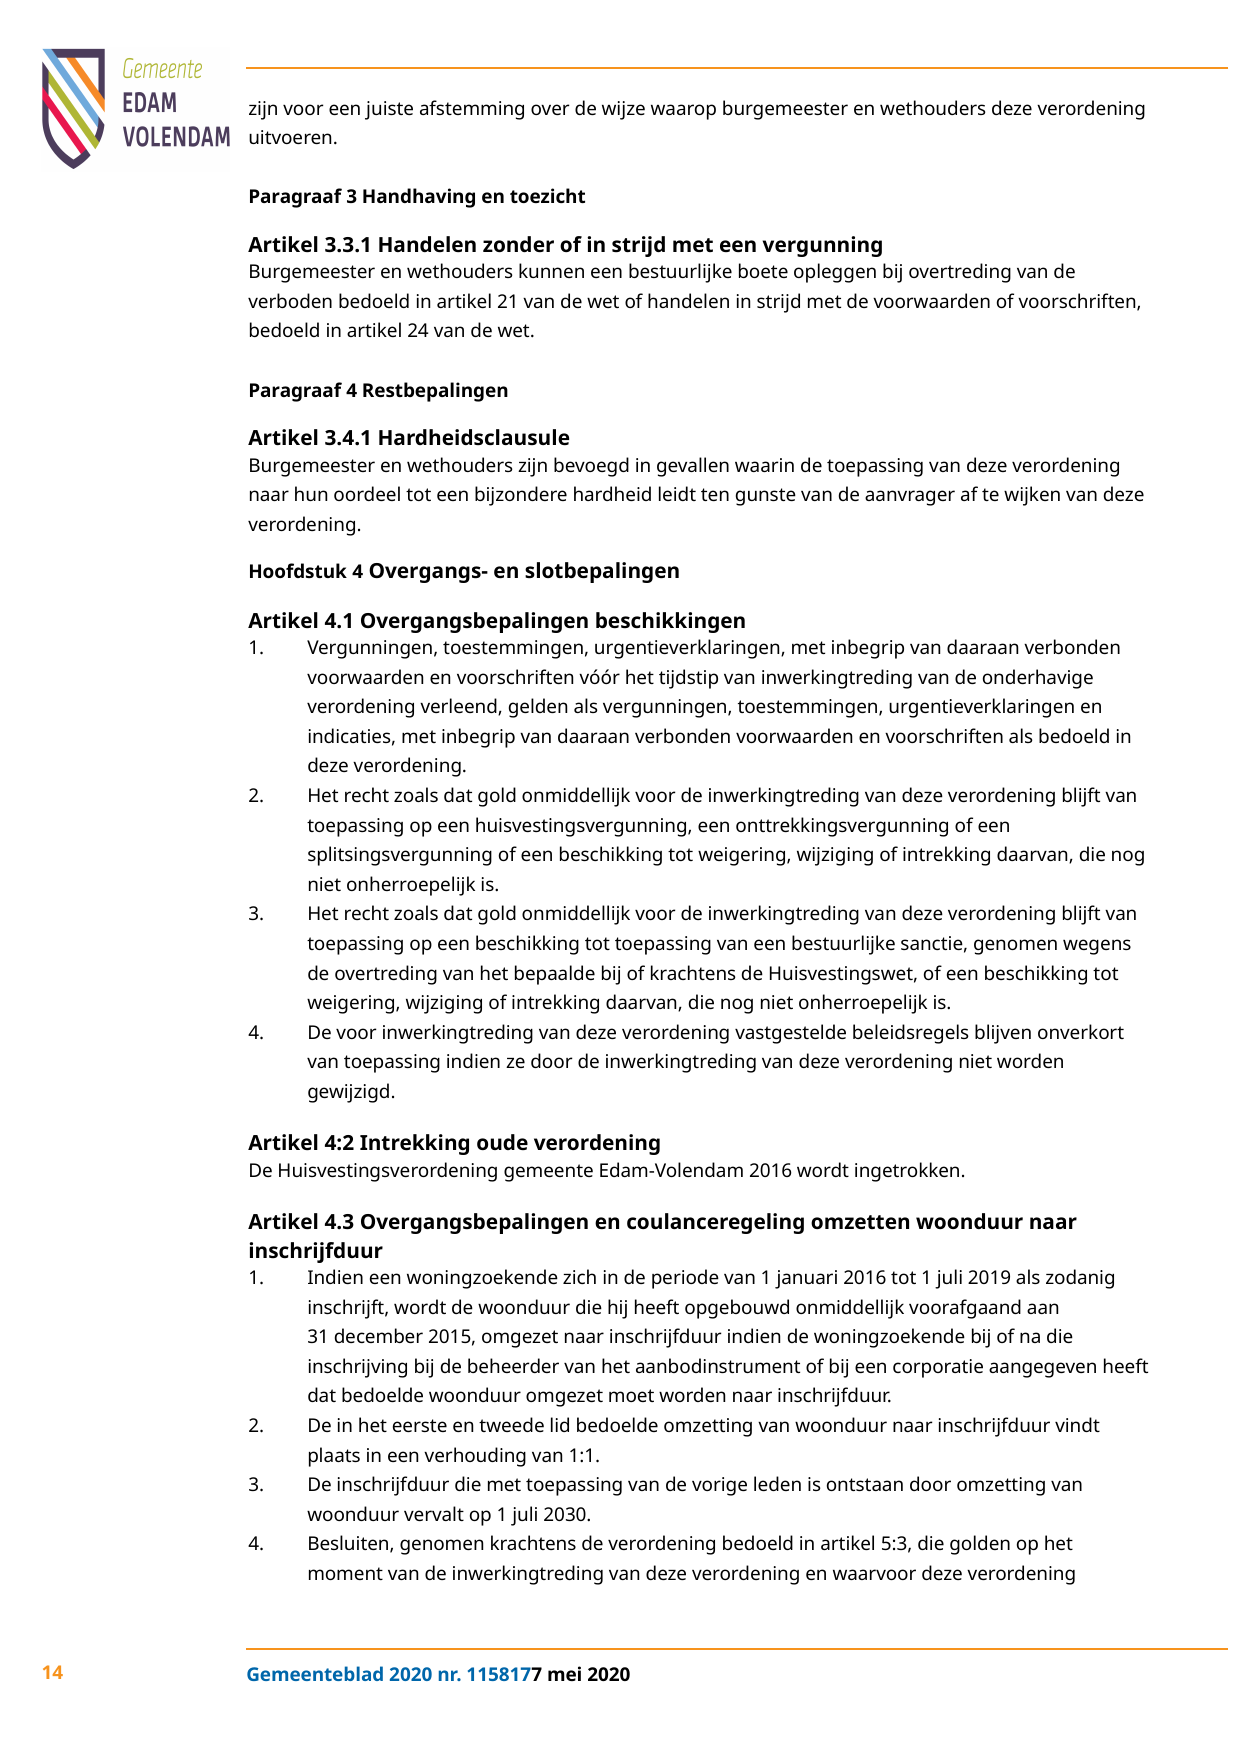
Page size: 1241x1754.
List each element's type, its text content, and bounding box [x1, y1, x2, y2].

list Het recht zoals dat gold onmiddellijk voor de inwerkingtreding van deze verordening blijft van toepassing op een beschikking tot toepassing van een bestuurlijke sanctie, genomen wegens de overtreding van het bepaalde bij of krachtens de Huisvestingswet, of een beschikking tot weigering, wijziging of intrekking daarvan, die nog niet onherroepelijk is. [248, 901, 1152, 1015]
text De Huisvestingsverordening gemeente Edam-Volendam 2016 wordt ingetrokken. [248, 1157, 1152, 1183]
list Het recht zoals dat gold onmiddellijk voor de inwerkingtreding van deze verordening blijft van toepassing op een huisvestingsvergunning, een onttrekkingsvergunning of een splitsingsvergunning of een beschikking tot weigering, wijziging of intrekking daarvan, die nog niet onherroepelijk is. [248, 782, 1152, 897]
picture [41, 47, 231, 172]
text Burgemeester en wethouders zijn bevoegd in gevallen waarin de toepassing van deze verordening naar hun oordeel tot een bijzondere hardheid leidt ten gunste van de aanvrager af te wijken van deze verordening. [248, 452, 1152, 537]
list Vergunningen, toestemmingen, urgentieverklaringen, met inbegrip van daaraan verbonden voorwaarden en voorschriften vóór het tijdstip van inwerkingtreding van de onderhavige verordening verleend, gelden als vergunningen, toestemmingen, urgentieverklaringen en indicaties, met inbegrip van daaraan verbonden voorwaarden en voorschriften als bedoeld in deze verordening. [248, 634, 1152, 778]
text Artikel 4.3 Overgangsbepalingen en coulanceregeling omzetten woonduur naar inschrijfduur [248, 1207, 1152, 1264]
text zijn voor een juiste afstemming over de wijze waarop burgemeester en wethouders deze verordening uitvoeren. [248, 95, 1152, 150]
text Artikel 3.3.1 Handelen zonder of in strijd met een vergunning [248, 230, 1152, 258]
text Paragraaf 3 Handhaving en toezicht [248, 183, 1152, 209]
text Burgemeester en wethouders kunnen een bestuurlijke boete opleggen bij overtreding van de verboden bedoeld in artikel 21 van de wet of handelen in strijd met de voorwaarden of voorschriften, bedoeld in artikel 24 van de wet. [248, 258, 1152, 343]
list Indien een woningzoekende zich in de periode van 1 januari 2016 tot 1 juli 2019 als zodanig inschrijft, wordt de woonduur die hij heeft opgebouwd onmiddellijk voorafgaand aan 31 december 2015, omgezet naar inschrijfduur indien de woningzoekende bij of na die inschrijving bij de beheerder van het aanbodinstrument of bij een corporatie aangegeven heeft dat bedoelde woonduur omgezet moet worden naar inschrijfduur. [248, 1264, 1152, 1408]
text Artikel 4:2 Intrekking oude verordening [248, 1128, 1152, 1157]
text Artikel 4.1 Overgangsbepalingen beschikkingen [248, 606, 1152, 634]
text Hoofdstuk 4 Overgangs- en slotbepalingen [248, 557, 1152, 585]
list Besluiten, genomen krachtens de verordening bedoeld in artikel 5:3, die golden op het moment van de inwerkingtreding van deze verordening en waarvoor deze verordening [248, 1531, 1152, 1586]
text Paragraaf 4 Restbepalingen [248, 377, 1152, 403]
list De voor inwerkingtreding van deze verordening vastgestelde beleidsregels blijven onverkort van toepassing indien ze door de inwerkingtreding van deze verordening niet worden gewijzigd. [248, 1019, 1152, 1104]
list De inschrijfduur die met toepassing van de vorige leden is ontstaan door omzetting van woonduur vervalt op 1 juli 2030. [248, 1471, 1152, 1527]
list De in het eerste en tweede lid bedoelde omzetting van woonduur naar inschrijfduur vindt plaats in een verhouding van 1:1. [248, 1412, 1152, 1467]
text Artikel 3.4.1 Hardheidsclausule [248, 423, 1152, 452]
